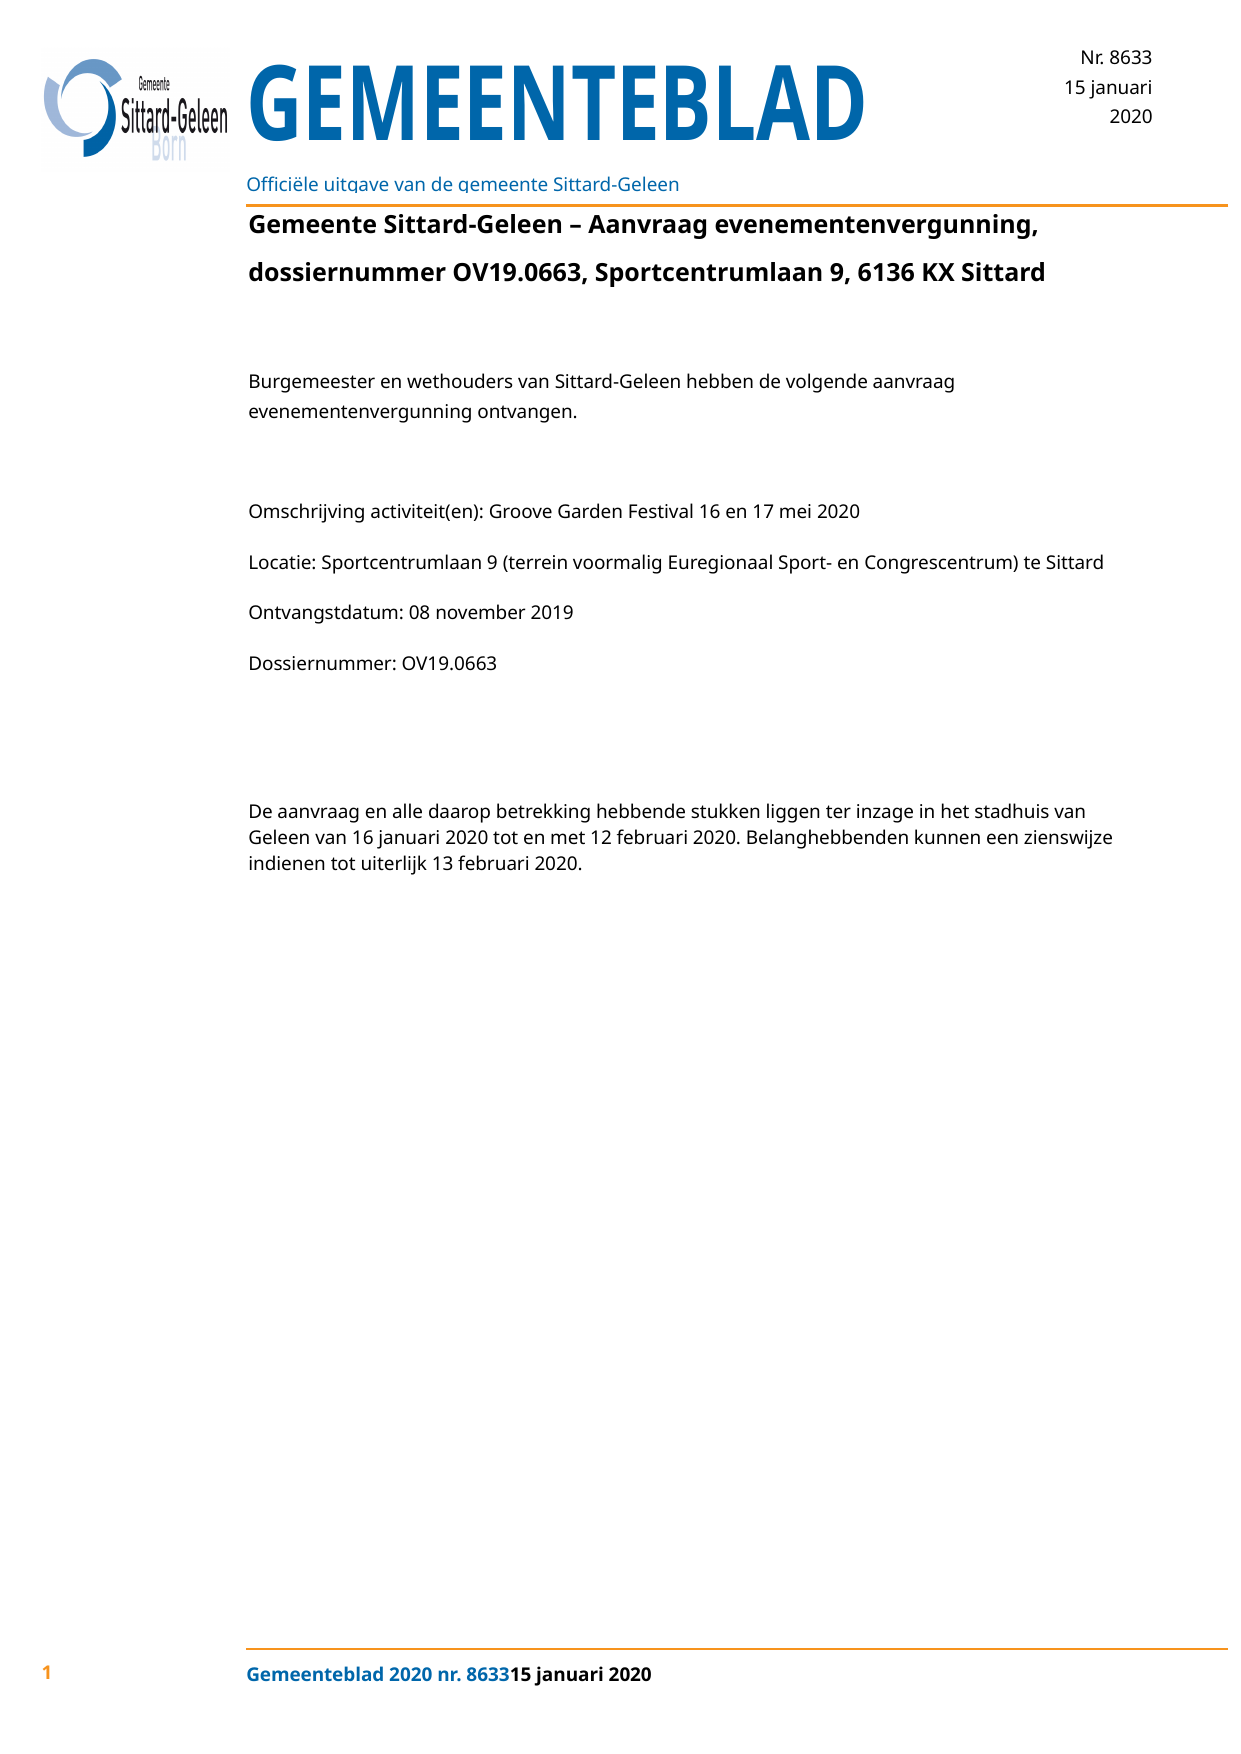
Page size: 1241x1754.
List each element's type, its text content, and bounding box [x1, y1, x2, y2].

text Omschrijving activiteit(en): Groove Garden Festival 16 en 17 mei 2020 [248, 499, 1152, 524]
text Gemeente Sittard-Geleen – Aanvraag evenementenvergunning, dossiernummer OV19.0663, Sportcentrumlaan 9, 6136 KX Sittard [248, 207, 1152, 288]
text Ontvangstdatum: 08 november 2019 [248, 599, 1152, 625]
picture [41, 47, 231, 172]
text De aanvraag en alle daarop betrekking hebbende stukken liggen ter inzage in het stadhuis van Geleen van 16 januari 2020 tot en met 12 februari 2020. Belanghebbenden kunnen een zienswijze indienen tot uiterlijk 13 februari 2020. [248, 799, 1152, 876]
text Locatie: Sportcentrumlaan 9 (terrein voormalig Euregionaal Sport- en Congrescentrum) te Sittard [248, 549, 1152, 575]
text Dossiernummer: OV19.0663 [248, 650, 1152, 676]
text Burgemeester en wethouders van Sittard-Geleen hebben de volgende aanvraag evenementenvergunning ontvangen. [248, 368, 1152, 424]
